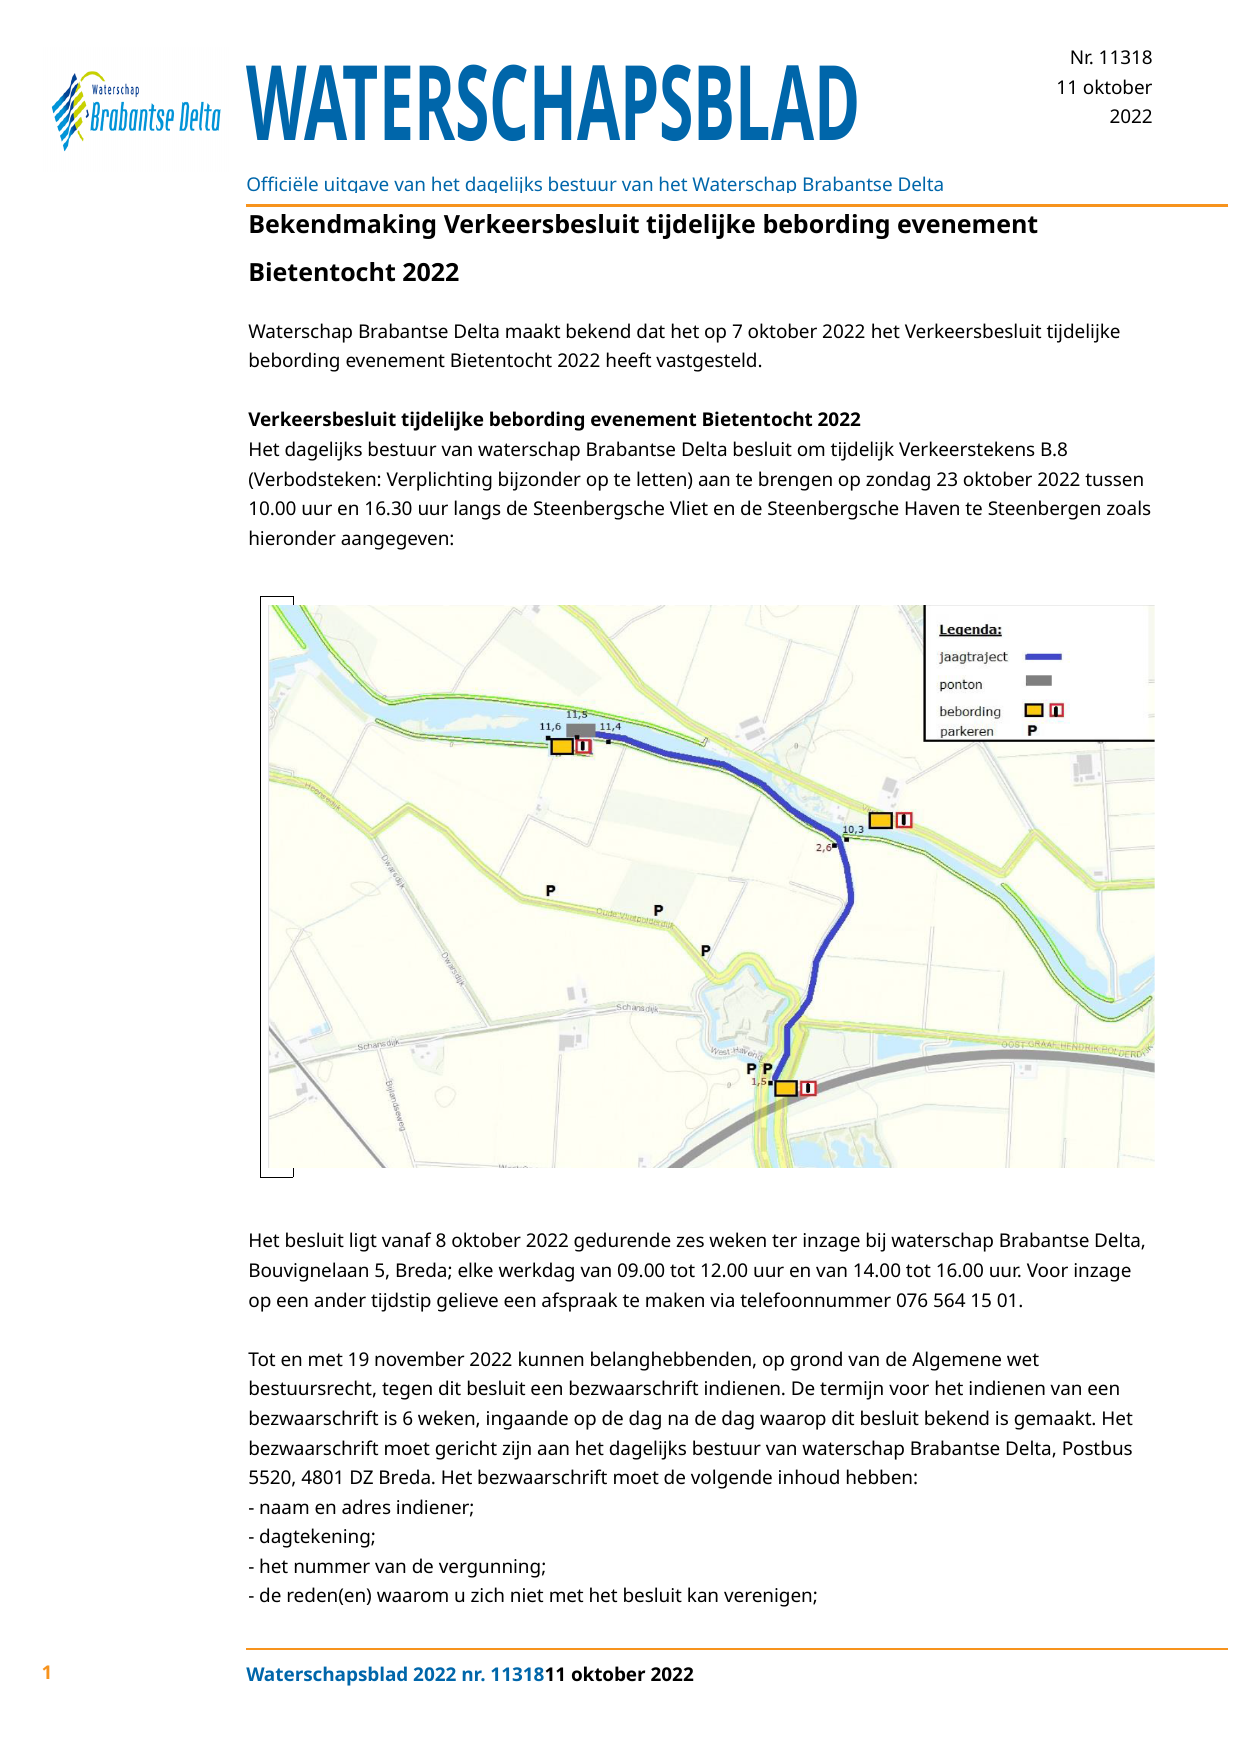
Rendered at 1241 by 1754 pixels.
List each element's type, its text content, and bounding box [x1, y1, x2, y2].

text - de reden(en) waarom u zich niet met het besluit kan verenigen; [248, 1583, 1152, 1608]
picture [268, 605, 1155, 1168]
picture [41, 47, 231, 172]
text Tot en met 19 november 2022 kunnen belanghebbenden, op grond van de Algemene wet bestuursrecht, tegen dit besluit een bezwaarschrift indienen. De termijn voor het indienen van een bezwaarschrift is 6 weken, ingaande op de dag na de dag waarop dit besluit bekend is gemaakt. Het bezwaarschrift moet gericht zijn aan het dagelijks bestuur van waterschap Brabantse Delta, Postbus 5520, 4801 DZ Breda. Het bezwaarschrift moet de volgende inhoud hebben: [248, 1346, 1152, 1490]
text Waterschap Brabantse Delta maakt bekend dat het op 7 oktober 2022 het Verkeersbesluit tijdelijke bebording evenement Bietentocht 2022 heeft vastgesteld. [248, 318, 1152, 373]
text Het besluit ligt vanaf 8 oktober 2022 gedurende zes weken ter inzage bij waterschap Brabantse Delta, Bouvignelaan 5, Breda; elke werkdag van 09.00 tot 12.00 uur en van 14.00 tot 16.00 uur. Voor inzage op een ander tijdstip gelieve een afspraak te maken via telefoonnummer 076 564 15 01. [248, 1228, 1152, 1313]
text Het dagelijks bestuur van waterschap Brabantse Delta besluit om tijdelijk Verkeerstekens B.8 (Verbodsteken: Verplichting bijzonder op te letten) aan te brengen op zondag 23 oktober 2022 tussen 10.00 uur en 16.30 uur langs de Steenbergsche Vliet en de Steenbergsche Haven te Steenbergen zoals hieronder aangegeven: [248, 436, 1152, 551]
text - naam en adres indiener; [248, 1494, 1152, 1520]
text - het nummer van de vergunning; [248, 1553, 1152, 1579]
text Verkeersbesluit tijdelijke bebording evenement Bietentocht 2022 [248, 407, 1152, 432]
text Bekendmaking Verkeersbesluit tijdelijke bebording evenement Bietentocht 2022 [248, 207, 1152, 288]
text - dagtekening; [248, 1523, 1152, 1549]
